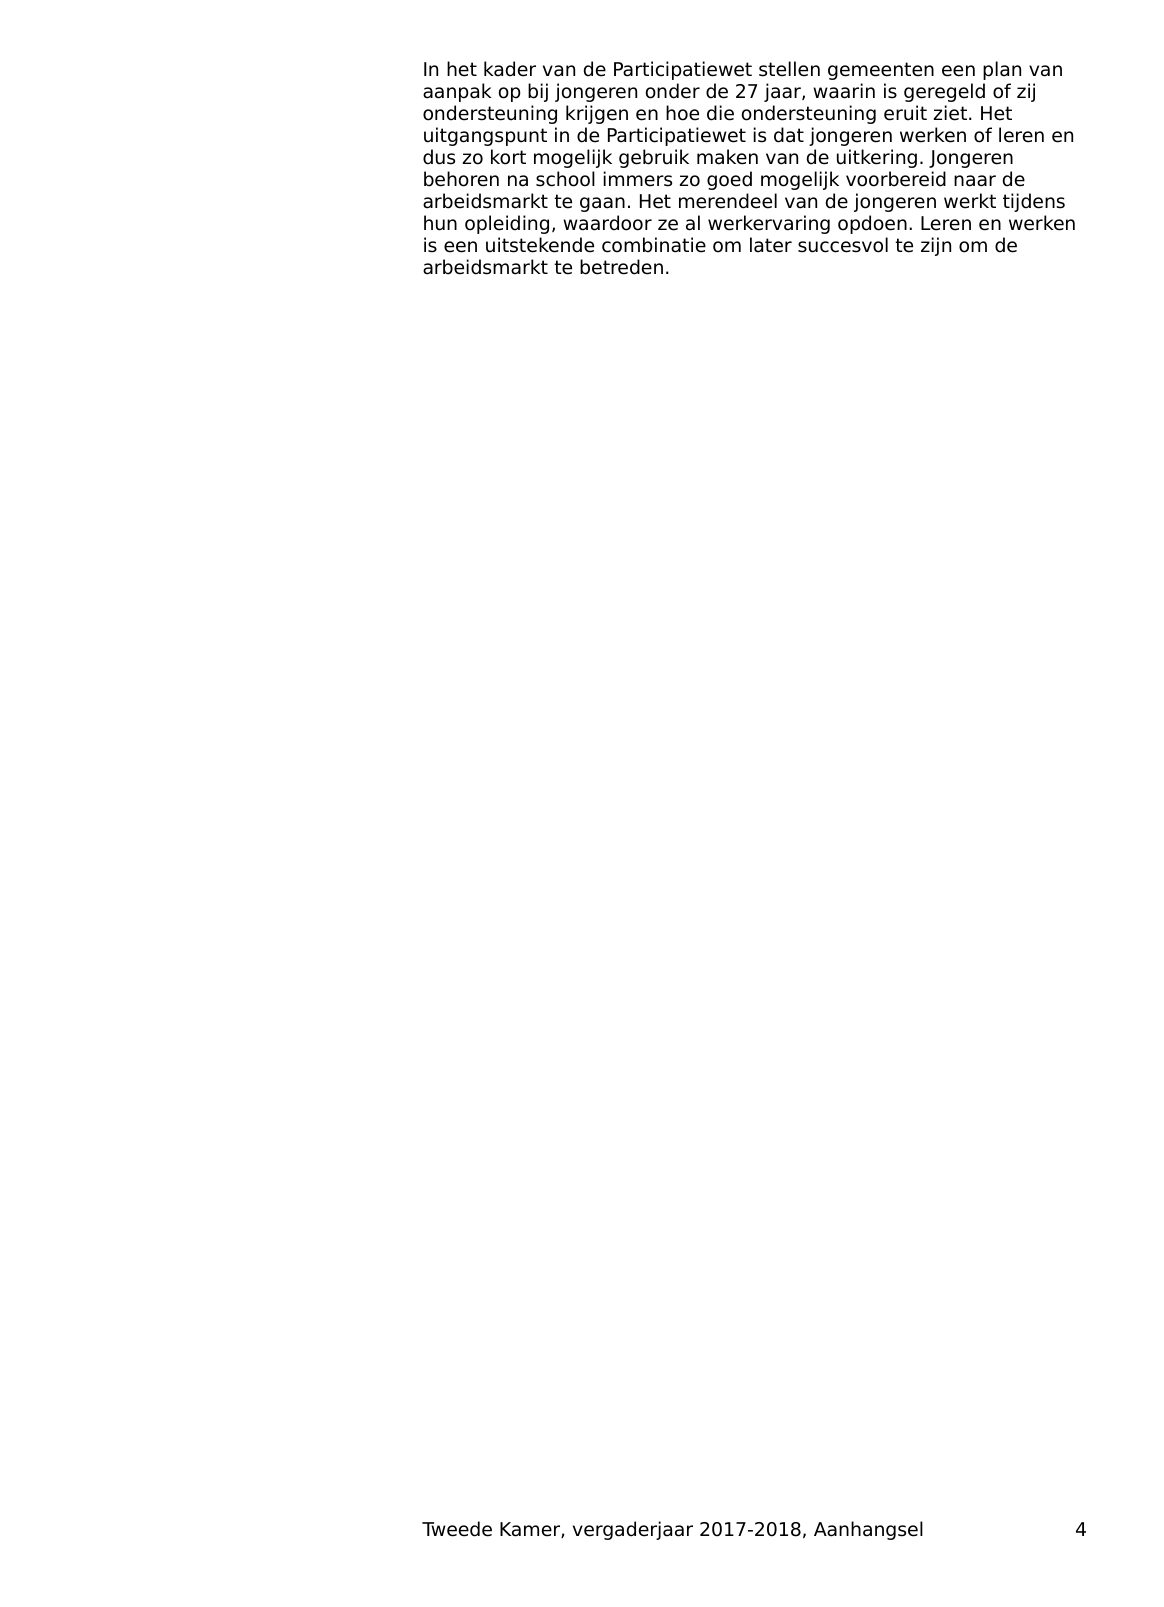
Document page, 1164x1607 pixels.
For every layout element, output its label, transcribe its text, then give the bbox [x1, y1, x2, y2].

text In het kader van de Participatiewet stellen gemeenten een plan van aanpak op bij jongeren onder de 27 jaar, waarin is geregeld of zij ondersteuning krijgen en hoe die ondersteuning eruit ziet. Het uitgangspunt in de Participatiewet is dat jongeren werken of leren en dus zo kort mogelijk gebruik maken van de uitkering. Jongeren behoren na school immers zo goed mogelijk voorbereid naar de arbeidsmarkt te gaan. Het merendeel van de jongeren werkt tijdens hun opleiding, waardoor ze al werkervaring opdoen. Leren en werken is een uitstekende combinatie om later succesvol te zijn om de arbeidsmarkt te betreden. [422, 59, 1087, 279]
